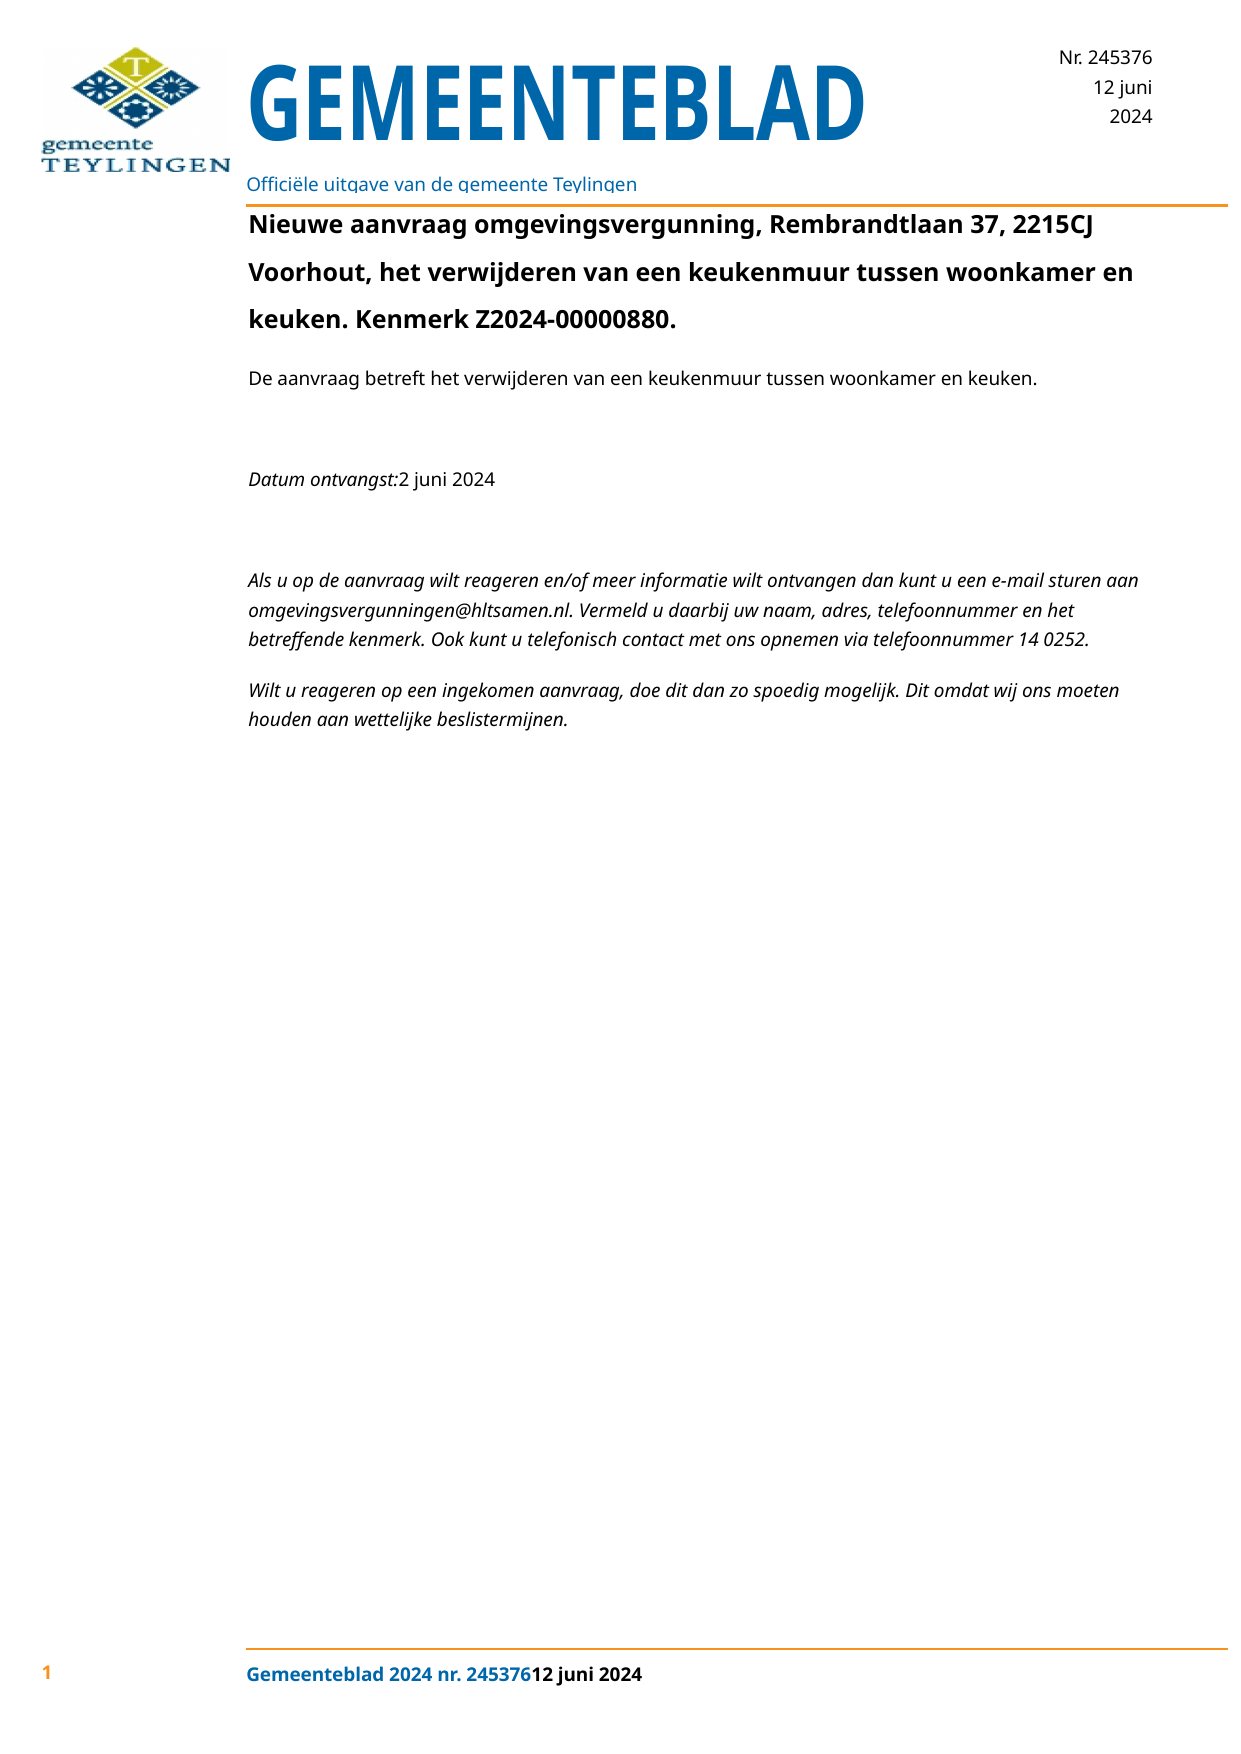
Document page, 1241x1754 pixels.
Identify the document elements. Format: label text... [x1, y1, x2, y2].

text De aanvraag betreft het verwijderen van een keukenmuur tussen woonkamer en keuken. [248, 366, 1152, 391]
text Nieuwe aanvraag omgevingsvergunning, Rembrandtlaan 37, 2215CJ Voorhout, het verwijderen van een keukenmuur tussen woonkamer en keuken. Kenmerk Z2024-00000880. [248, 207, 1152, 336]
text Wilt u reageren op een ingekomen aanvraag, doe dit dan zo spoedig mogelijk. Dit omdat wij ons moeten houden aan wettelijke beslistermijnen. [248, 677, 1152, 732]
picture [41, 47, 231, 172]
text Datum ontvangst:2 juni 2024 [248, 466, 1152, 492]
text Als u op de aanvraag wilt reageren en/of meer informatie wilt ontvangen dan kunt u een e-mail sturen aan omgevingsvergunningen@hltsamen.nl. Vermeld u daarbij uw naam, adres, telefoonnummer en het betreffende kenmerk. Ook kunt u telefonisch contact met ons opnemen via telefoonnummer 14 0252. [248, 567, 1152, 652]
